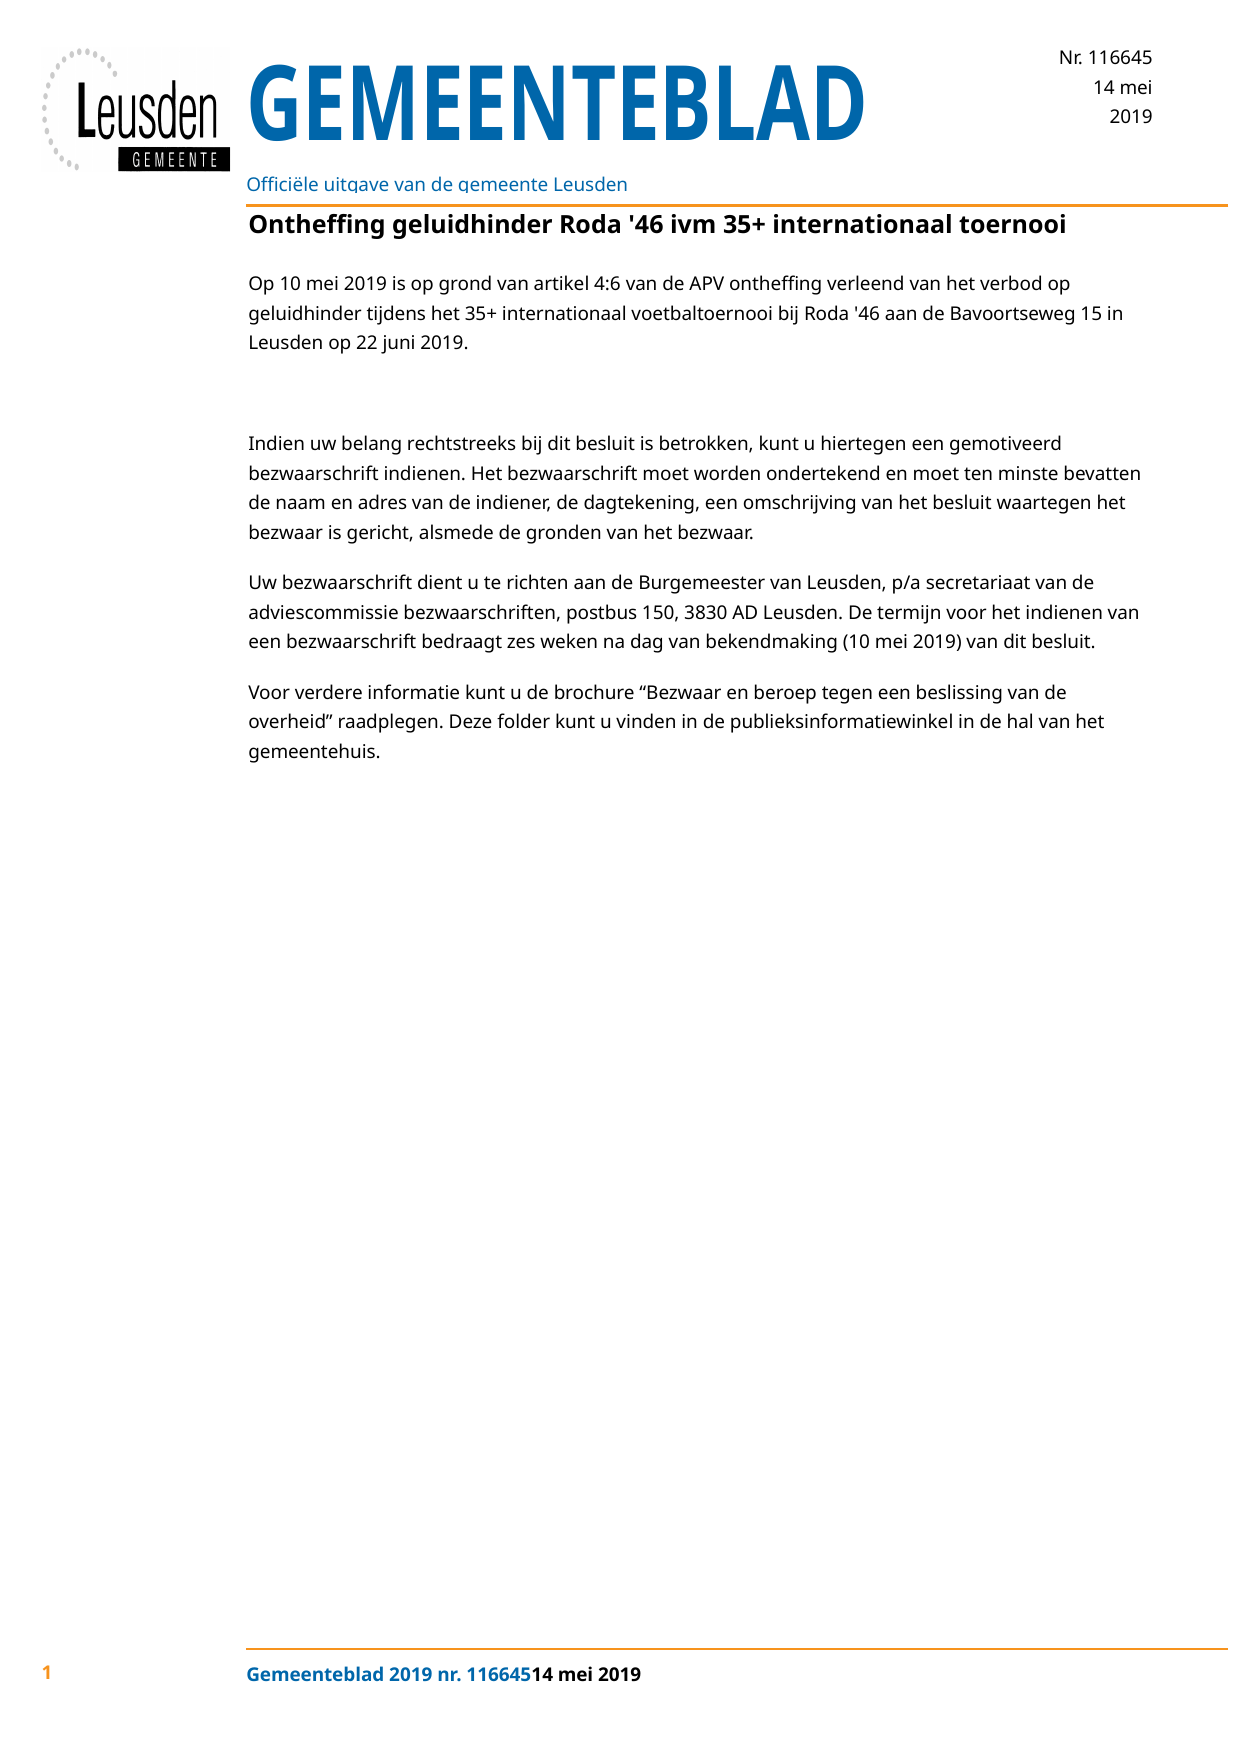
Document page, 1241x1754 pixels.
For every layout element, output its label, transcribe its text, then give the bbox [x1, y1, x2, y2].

text Uw bezwaarschrift dient u te richten aan de Burgemeester van Leusden, p/a secretariaat van de adviescommissie bezwaarschriften, postbus 150, 3830 AD Leusden. De termijn voor het indienen van een bezwaarschrift bedraagt zes weken na dag van bekendmaking (10 mei 2019) van dit besluit. [248, 569, 1152, 654]
text Op 10 mei 2019 is op grond van artikel 4:6 van de APV ontheffing verleend van het verbod op geluidhinder tijdens het 35+ internationaal voetbaltoernooi bij Roda '46 aan de Bavoortseweg 15 in Leusden op 22 juni 2019. [248, 270, 1152, 355]
text Voor verdere informatie kunt u de brochure “Bezwaar en beroep tegen een beslissing van de overheid” raadplegen. Deze folder kunt u vinden in de publieksinformatiewinkel in de hal van het gemeentehuis. [248, 679, 1152, 764]
text Indien uw belang rechtstreeks bij dit besluit is betrokken, kunt u hiertegen een gemotiveerd bezwaarschrift indienen. Het bezwaarschrift moet worden ondertekend en moet ten minste bevatten de naam en adres van de indiener, de dagtekening, een omschrijving van het besluit waartegen het bezwaar is gericht, alsmede de gronden van het bezwaar. [248, 430, 1152, 545]
text Ontheffing geluidhinder Roda '46 ivm 35+ internationaal toernooi [248, 207, 1152, 241]
picture [41, 47, 231, 172]
